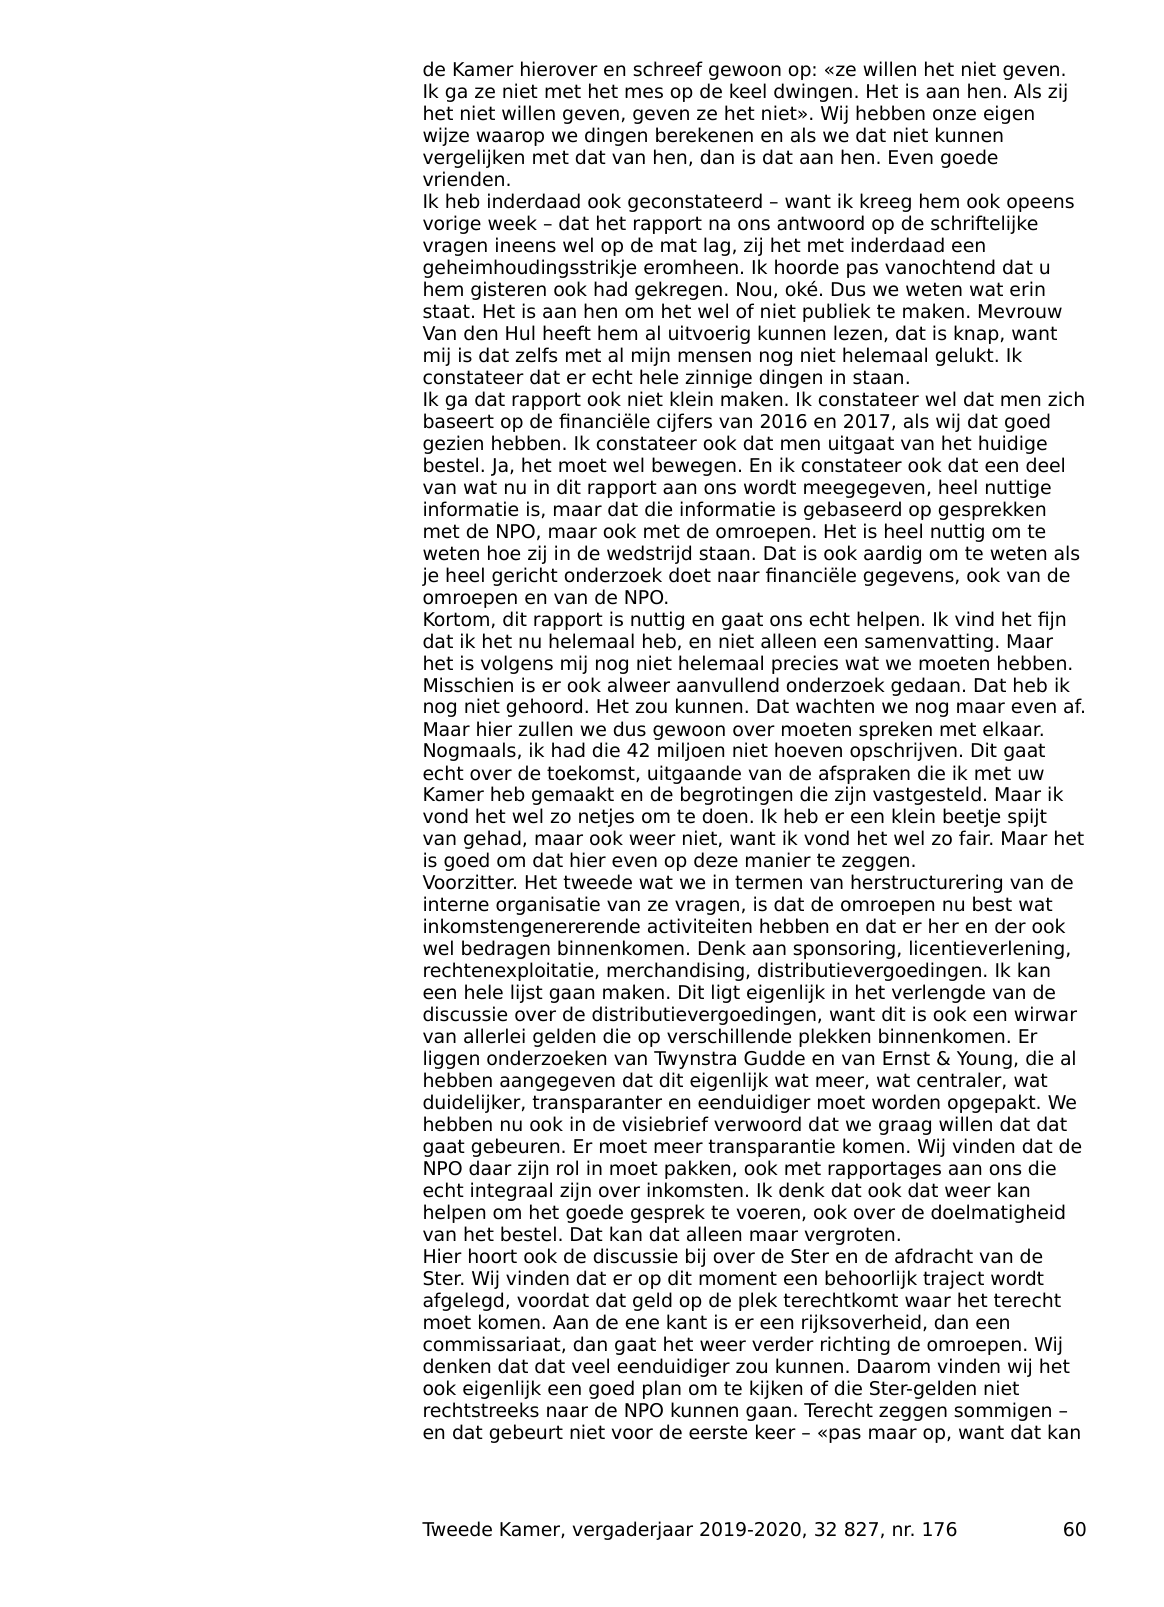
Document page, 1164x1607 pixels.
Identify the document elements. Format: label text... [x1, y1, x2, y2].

text de Kamer hierover en schreef gewoon op: «ze willen het niet geven. Ik ga ze niet met het mes op de keel dwingen. Het is aan hen. Als zij het niet willen geven, geven ze het niet». Wij hebben onze eigen wijze waarop we dingen berekenen en als we dat niet kunnen vergelijken met dat van hen, dan is dat aan hen. Even goede vrienden. [422, 59, 1087, 191]
text Ik ga dat rapport ook niet klein maken. Ik constateer wel dat men zich baseert op de financiële cijfers van 2016 en 2017, als wij dat goed gezien hebben. Ik constateer ook dat men uitgaat van het huidige bestel. Ja, het moet wel bewegen. En ik constateer ook dat een deel van wat nu in dit rapport aan ons wordt meegegeven, heel nuttige informatie is, maar dat die informatie is gebaseerd op gesprekken met de NPO, maar ook met de omroepen. Het is heel nuttig om te weten hoe zij in de wedstrijd staan. Dat is ook aardig om te weten als je heel gericht onderzoek doet naar financiële gegevens, ook van de omroepen en van de NPO. [422, 389, 1087, 608]
text Hier hoort ook de discussie bij over de Ster en de afdracht van de Ster. Wij vinden dat er op dit moment een behoorlijk traject wordt afgelegd, voordat dat geld op de plek terechtkomt waar het terecht moet komen. Aan de ene kant is er een rijksoverheid, dan een commissariaat, dan gaat het weer verder richting de omroepen. Wij denken dat dat veel eenduidiger zou kunnen. Daarom vinden wij het ook eigenlijk een goed plan om te kijken of die Ster-gelden niet rechtstreeks naar de NPO kunnen gaan. Terecht zeggen sommigen – en dat gebeurt niet voor de eerste keer – «pas maar op, want dat kan [422, 1246, 1087, 1444]
text Voorzitter. Het tweede wat we in termen van herstructurering van de interne organisatie van ze vragen, is dat de omroepen nu best wat inkomstengenererende activiteiten hebben en dat er her en der ook wel bedragen binnenkomen. Denk aan sponsoring, licentieverlening, rechtenexploitatie, merchandising, distributievergoedingen. Ik kan een hele lijst gaan maken. Dit ligt eigenlijk in het verlengde van de discussie over de distributievergoedingen, want dit is ook een wirwar van allerlei gelden die op verschillende plekken binnenkomen. Er liggen onderzoeken van Twynstra Gudde en van Ernst & Young, die al hebben aangegeven dat dit eigenlijk wat meer, wat centraler, wat duidelijker, transparanter en eenduidiger moet worden opgepakt. We hebben nu ook in de visiebrief verwoord dat we graag willen dat dat gaat gebeuren. Er moet meer transparantie komen. Wij vinden dat de NPO daar zijn rol in moet pakken, ook met rapportages aan ons die echt integraal zijn over inkomsten. Ik denk dat ook dat weer kan helpen om het goede gesprek te voeren, ook over de doelmatigheid van het bestel. Dat kan dat alleen maar vergroten. [422, 872, 1087, 1246]
text Kortom, dit rapport is nuttig en gaat ons echt helpen. Ik vind het fijn dat ik het nu helemaal heb, en niet alleen een samenvatting. Maar het is volgens mij nog niet helemaal precies wat we moeten hebben. Misschien is er ook alweer aanvullend onderzoek gedaan. Dat heb ik nog niet gehoord. Het zou kunnen. Dat wachten we nog maar even af. Maar hier zullen we dus gewoon over moeten spreken met elkaar. Nogmaals, ik had die 42 miljoen niet hoeven opschrijven. Dit gaat echt over de toekomst, uitgaande van de afspraken die ik met uw Kamer heb gemaakt en de begrotingen die zijn vastgesteld. Maar ik vond het wel zo netjes om te doen. Ik heb er een klein beetje spijt van gehad, maar ook weer niet, want ik vond het wel zo fair. Maar het is goed om dat hier even op deze manier te zeggen. [422, 608, 1087, 872]
text Ik heb inderdaad ook geconstateerd – want ik kreeg hem ook opeens vorige week – dat het rapport na ons antwoord op de schriftelijke vragen ineens wel op de mat lag, zij het met inderdaad een geheimhoudingsstrikje eromheen. Ik hoorde pas vanochtend dat u hem gisteren ook had gekregen. Nou, oké. Dus we weten wat erin staat. Het is aan hen om het wel of niet publiek te maken. Mevrouw Van den Hul heeft hem al uitvoerig kunnen lezen, dat is knap, want mij is dat zelfs met al mijn mensen nog niet helemaal gelukt. Ik constateer dat er echt hele zinnige dingen in staan. [422, 191, 1087, 389]
